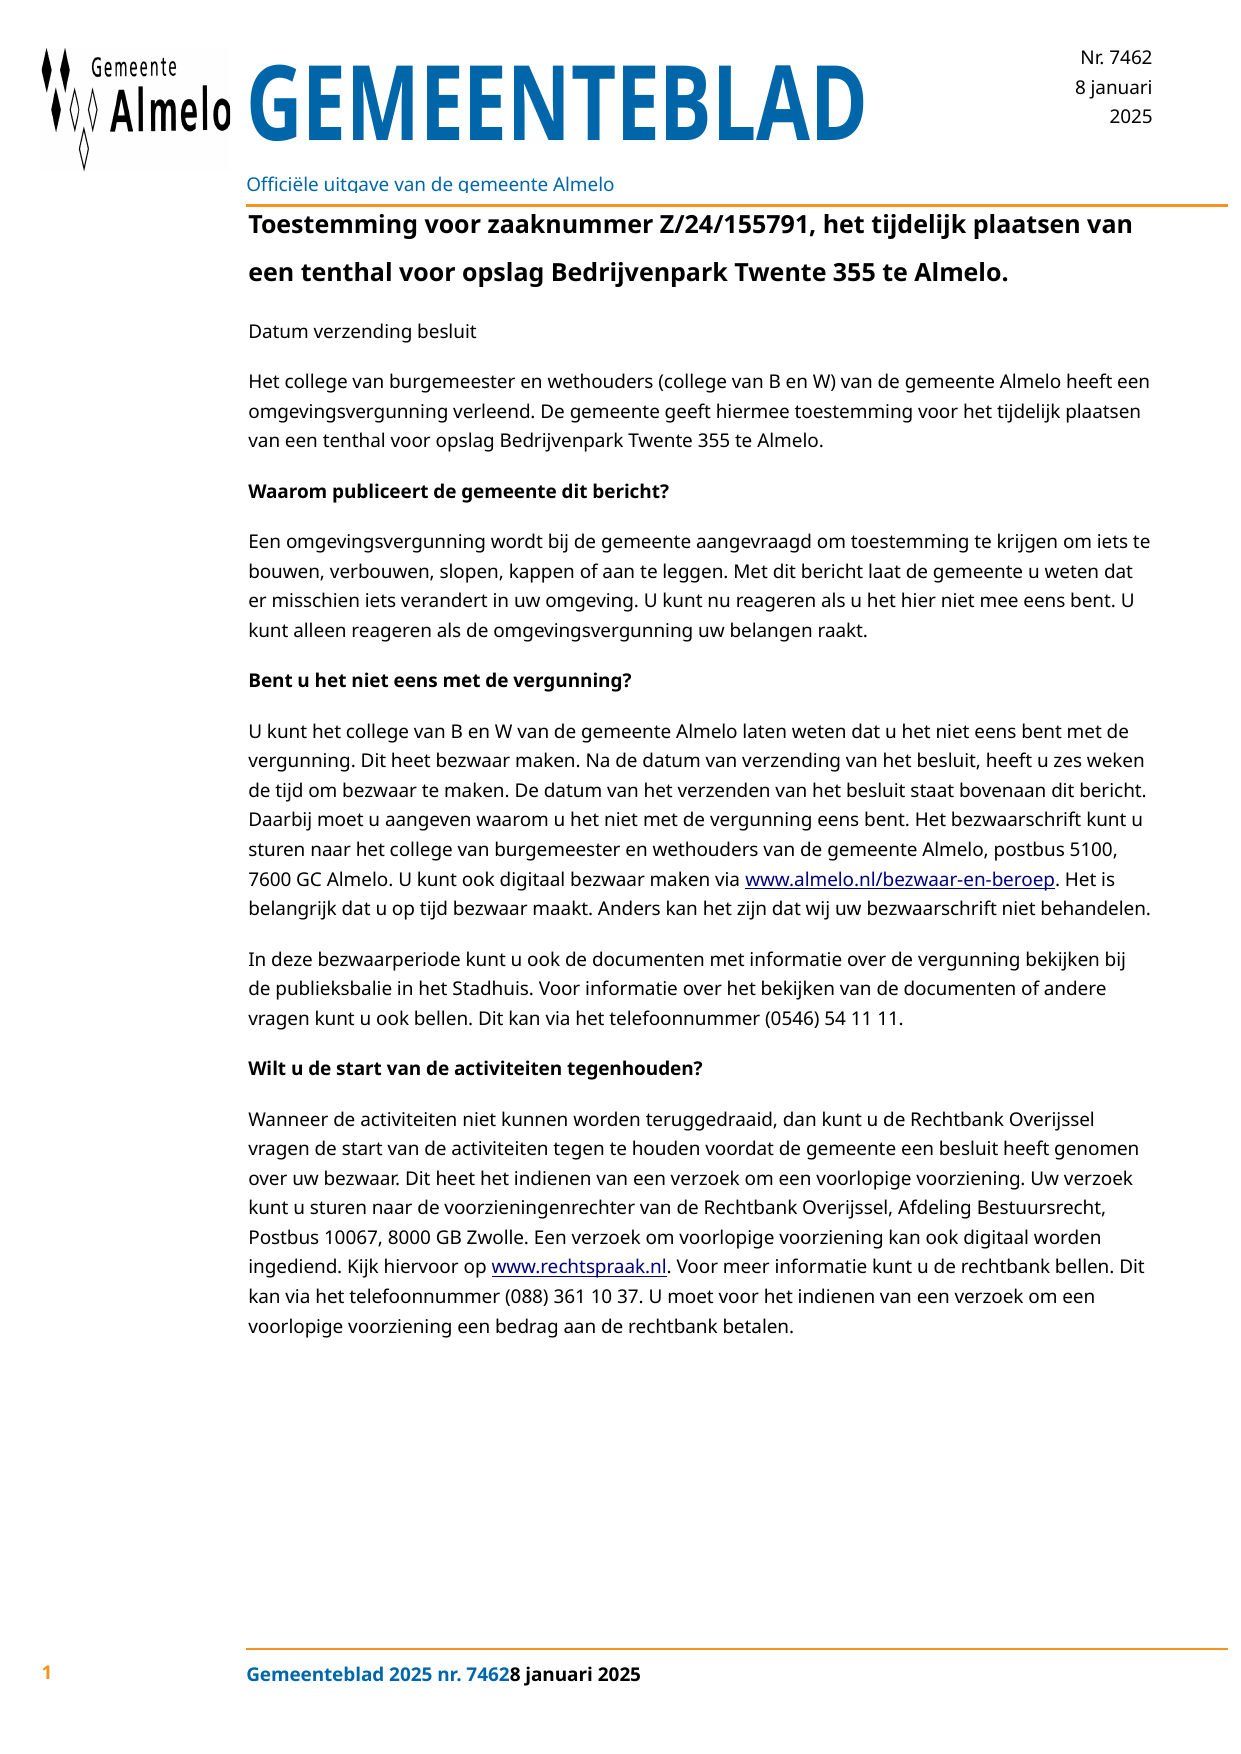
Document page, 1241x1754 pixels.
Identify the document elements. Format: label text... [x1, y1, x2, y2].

text Bent u het niet eens met de vergunning? [248, 667, 1152, 693]
text Wanneer de activiteiten niet kunnen worden teruggedraaid, dan kunt u de Rechtbank Overijssel vragen de start van de activiteiten tegen te houden voordat de gemeente een besluit heeft genomen over uw bezwaar. Dit heet het indienen van een verzoek om een voorlopige voorziening. Uw verzoek kunt u sturen naar de voorzieningenrechter van de Rechtbank Overijssel, Afdeling Bestuursrecht, Postbus 10067, 8000 GB Zwolle. Een verzoek om voorlopige voorziening kan ook digitaal worden ingediend. Kijk hiervoor op www.rechtspraak.nl. Voor meer informatie kunt u de rechtbank bellen. Dit kan via het telefoonnummer (088) 361 10 37. U moet voor het indienen van een verzoek om een voorlopige voorziening een bedrag aan de rechtbank betalen. [248, 1106, 1152, 1339]
text Het college van burgemeester en wethouders (college van B en W) van de gemeente Almelo heeft een omgevingsvergunning verleend. De gemeente geeft hiermee toestemming voor het tijdelijk plaatsen van een tenthal voor opslag Bedrijvenpark Twente 355 te Almelo. [248, 368, 1152, 453]
picture [41, 47, 231, 172]
text Waarom publiceert de gemeente dit bericht? [248, 478, 1152, 504]
text Wilt u de start van de activiteiten tegenhouden? [248, 1055, 1152, 1081]
text In deze bezwaarperiode kunt u ook de documenten met informatie over de vergunning bekijken bij de publieksbalie in het Stadhuis. Voor informatie over het bekijken van de documenten of andere vragen kunt u ook bellen. Dit kan via het telefoonnummer (0546) 54 11 11. [248, 946, 1152, 1031]
text U kunt het college van B en W van de gemeente Almelo laten weten dat u het niet eens bent met de vergunning. Dit heet bezwaar maken. Na de datum van verzending van het besluit, heeft u zes weken de tijd om bezwaar te maken. De datum van het verzenden van het besluit staat bovenaan dit bericht. Daarbij moet u aangeven waarom u het niet met de vergunning eens bent. Het bezwaarschrift kunt u sturen naar het college van burgemeester en wethouders van de gemeente Almelo, postbus 5100, 7600 GC Almelo. U kunt ook digitaal bezwaar maken via www.almelo.nl/bezwaar-en-beroep. Het is belangrijk dat u op tijd bezwaar maakt. Anders kan het zijn dat wij uw bezwaarschrift niet behandelen. [248, 718, 1152, 921]
text Een omgevingsvergunning wordt bij de gemeente aangevraagd om toestemming te krijgen om iets te bouwen, verbouwen, slopen, kappen of aan te leggen. Met dit bericht laat de gemeente u weten dat er misschien iets verandert in uw omgeving. U kunt nu reageren als u het hier niet mee eens bent. U kunt alleen reageren als de omgevingsvergunning uw belangen raakt. [248, 528, 1152, 643]
text Toestemming voor zaaknummer Z/24/155791, het tijdelijk plaatsen van een tenthal voor opslag Bedrijvenpark Twente 355 te Almelo. [248, 207, 1152, 288]
text Datum verzending besluit [248, 318, 1152, 344]
